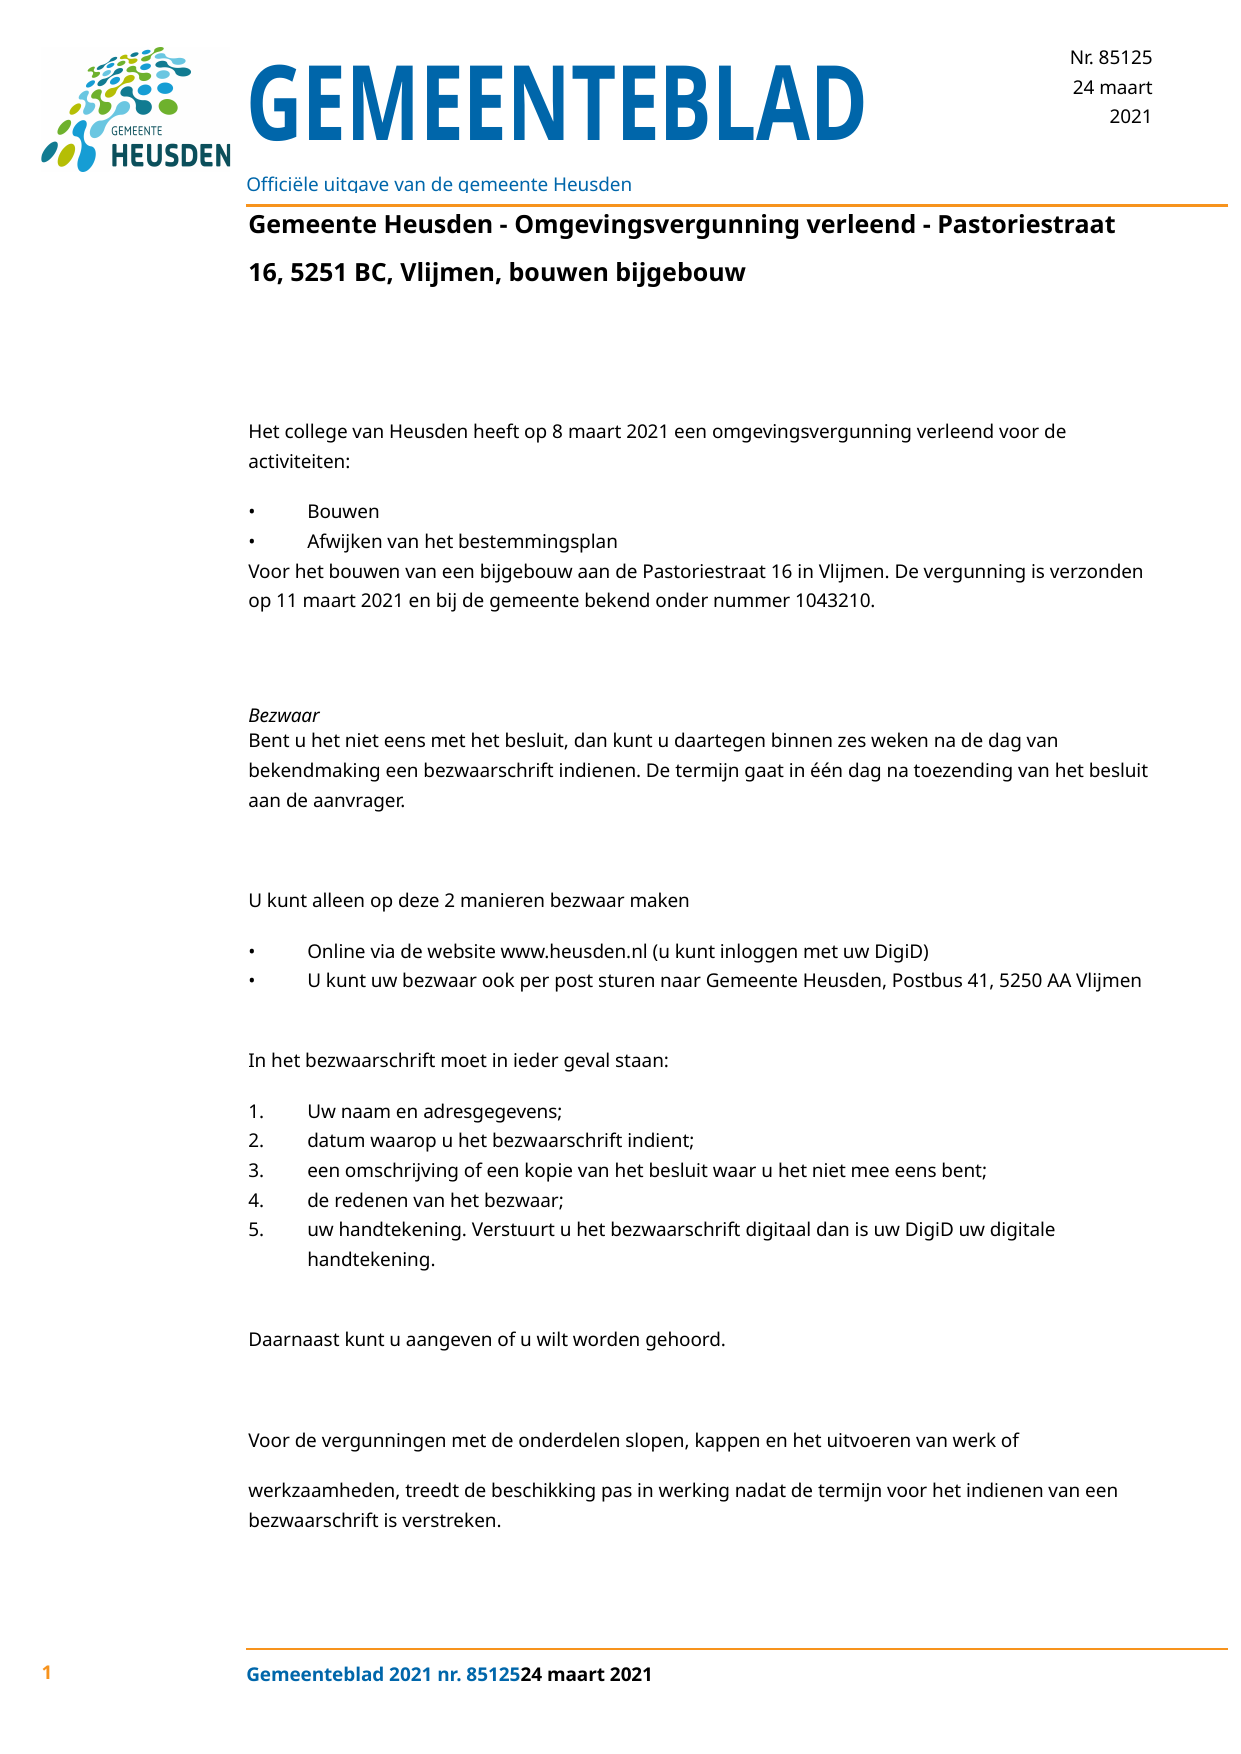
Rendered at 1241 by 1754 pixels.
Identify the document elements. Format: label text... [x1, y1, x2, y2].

text In het bezwaarschrift moet in ieder geval staan: [248, 1048, 1152, 1073]
list Bouwen [248, 499, 1152, 524]
picture [41, 47, 231, 172]
list uw handtekening. Verstuurt u het bezwaarschrift digitaal dan is uw DigiD uw digitale handtekening. [248, 1216, 1152, 1272]
text U kunt alleen op deze 2 manieren bezwaar maken [248, 888, 1152, 913]
text Gemeente Heusden - Omgevingsvergunning verleend - Pastoriestraat 16, 5251 BC, Vlijmen, bouwen bijgebouw [248, 207, 1152, 288]
text werkzaamheden, treedt de beschikking pas in werking nadat de termijn voor het indienen van een bezwaarschrift is verstreken. [248, 1477, 1152, 1532]
text Voor het bouwen van een bijgebouw aan de Pastoriestraat 16 in Vlijmen. De vergunning is verzonden op 11 maart 2021 en bij de gemeente bekend onder nummer 1043210. [248, 558, 1152, 613]
text Bent u het niet eens met het besluit, dan kunt u daartegen binnen zes weken na de dag van bekendmaking een bezwaarschrift indienen. De termijn gaat in één dag na toezending van het besluit aan de aanvrager. [248, 728, 1152, 812]
list Online via de website www.heusden.nl (u kunt inloggen met uw DigiD) [248, 938, 1152, 964]
list Afwijken van het bestemmingsplan [248, 528, 1152, 554]
text Bezwaar [248, 702, 1152, 728]
list de redenen van het bezwaar; [248, 1187, 1152, 1212]
list datum waarop u het bezwaarschrift indient; [248, 1128, 1152, 1153]
text Het college van Heusden heeft op 8 maart 2021 een omgevingsvergunning verleend voor de activiteiten: [248, 419, 1152, 474]
list U kunt uw bezwaar ook per post sturen naar Gemeente Heusden, Postbus 41, 5250 AA Vlijmen [248, 968, 1152, 993]
list een omschrijving of een kopie van het besluit waar u het niet mee eens bent; [248, 1157, 1152, 1183]
text Daarnaast kunt u aangeven of u wilt worden gehoord. [248, 1326, 1152, 1352]
text Voor de vergunningen met de onderdelen slopen, kappen en het uitvoeren van werk of [248, 1427, 1152, 1452]
list Uw naam en adresgegevens; [248, 1098, 1152, 1124]
